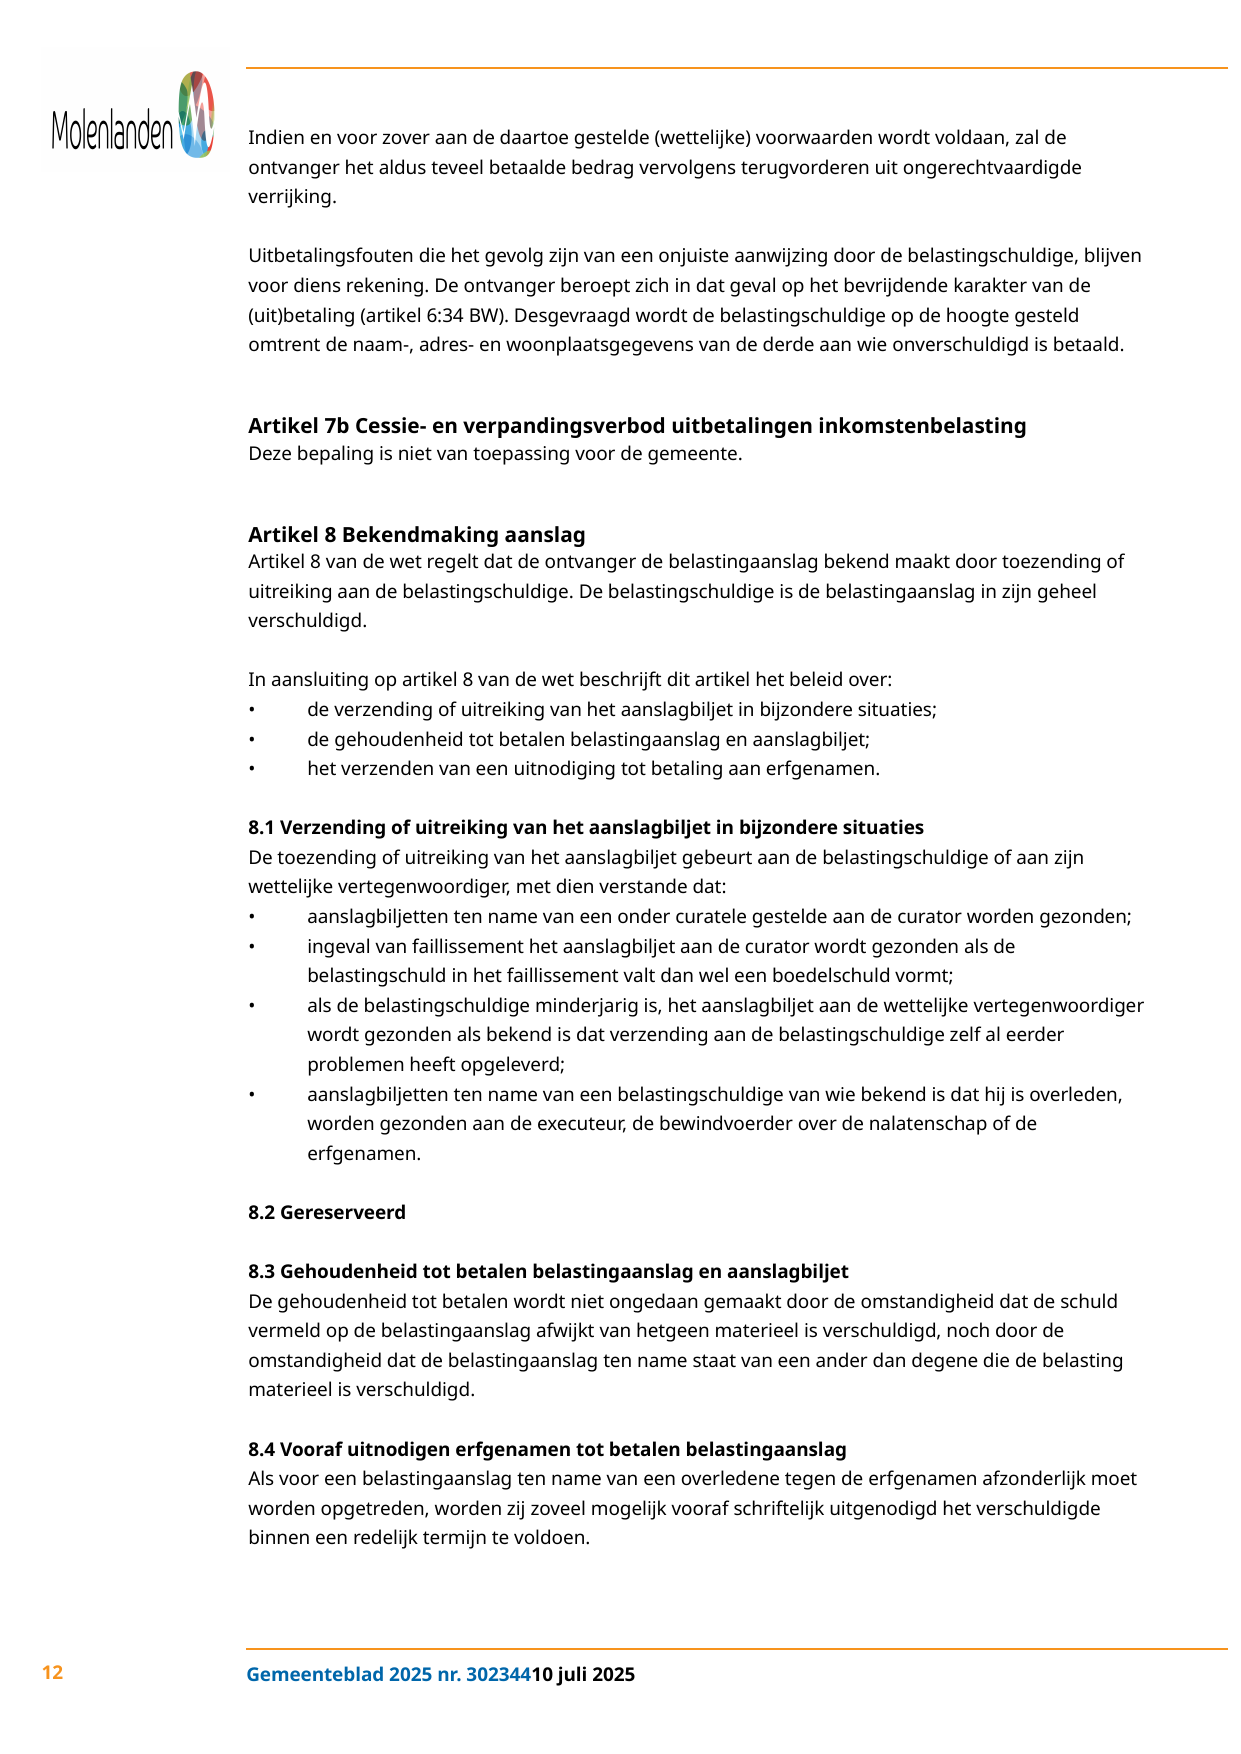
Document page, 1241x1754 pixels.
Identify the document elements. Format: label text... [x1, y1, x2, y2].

text Als voor een belastingaanslag ten name van een overledene tegen de erfgenamen afzonderlijk moet worden opgetreden, worden zij zoveel mogelijk vooraf schriftelijk uitgenodigd het verschuldigde binnen een redelijk termijn te voldoen. [248, 1465, 1152, 1550]
list aanslagbiljetten ten name van een onder curatele gestelde aan de curator worden gezonden; [248, 903, 1152, 929]
list ingeval van faillissement het aanslagbiljet aan de curator wordt gezonden als de belastingschuld in het faillissement valt dan wel een boedelschuld vormt; [248, 933, 1152, 988]
text 8.2 Gereserveerd [248, 1199, 1152, 1225]
text Artikel 8 Bekendmaking aanslag [248, 520, 1152, 548]
text 8.3 Gehoudenheid tot betalen belastingaanslag en aanslagbiljet [248, 1258, 1152, 1284]
text Artikel 8 van de wet regelt dat de ontvanger de belastingaanslag bekend maakt door toezending of uitreiking aan de belastingschuldige. De belastingschuldige is de belastingaanslag in zijn geheel verschuldigd. [248, 548, 1152, 633]
list het verzenden van een uitnodiging tot betaling aan erfgenamen. [248, 755, 1152, 781]
list als de belastingschuldige minderjarig is, het aanslagbiljet aan de wettelijke vertegenwoordiger wordt gezonden als bekend is dat verzending aan de belastingschuldige zelf al eerder problemen heeft opgeleverd; [248, 992, 1152, 1077]
picture [41, 47, 231, 172]
text De gehoudenheid tot betalen wordt niet ongedaan gemaakt door de omstandigheid dat de schuld vermeld op de belastingaanslag afwijkt van hetgeen materieel is verschuldigd, noch door de omstandigheid dat de belastingaanslag ten name staat van een ander dan degene die de belasting materieel is verschuldigd. [248, 1288, 1152, 1402]
text In aansluiting op artikel 8 van de wet beschrijft dit artikel het beleid over: [248, 667, 1152, 692]
text Artikel 7b Cessie- en verpandingsverbod uitbetalingen inkomstenbelasting [248, 411, 1152, 440]
text 8.1 Verzending of uitreiking van het aanslagbiljet in bijzondere situaties [248, 814, 1152, 840]
text Deze bepaling is niet van toepassing voor de gemeente. [248, 440, 1152, 466]
text Uitbetalingsfouten die het gevolg zijn van een onjuiste aanwijzing door de belastingschuldige, blijven voor diens rekening. De ontvanger beroept zich in dat geval op het bevrijdende karakter van de (uit)betaling (artikel 6:34 BW). Desgevraagd wordt de belastingschuldige op de hoogte gesteld omtrent de naam-, adres- en woonplaatsgegevens van de derde aan wie onverschuldigd is betaald. [248, 243, 1152, 357]
list aanslagbiljetten ten name van een belastingschuldige van wie bekend is dat hij is overleden, worden gezonden aan de executeur, de bewindvoerder over de nalatenschap of de erfgenamen. [248, 1081, 1152, 1166]
text Indien en voor zover aan de daartoe gestelde (wettelijke) voorwaarden wordt voldaan, zal de ontvanger het aldus teveel betaalde bedrag vervolgens terugvorderen uit ongerechtvaardigde verrijking. [248, 124, 1152, 209]
list de verzending of uitreiking van het aanslagbiljet in bijzondere situaties; [248, 696, 1152, 722]
list de gehoudenheid tot betalen belastingaanslag en aanslagbiljet; [248, 726, 1152, 752]
text De toezending of uitreiking van het aanslagbiljet gebeurt aan de belastingschuldige of aan zijn wettelijke vertegenwoordiger, met dien verstande dat: [248, 844, 1152, 899]
text 8.4 Vooraf uitnodigen erfgenamen tot betalen belastingaanslag [248, 1436, 1152, 1462]
